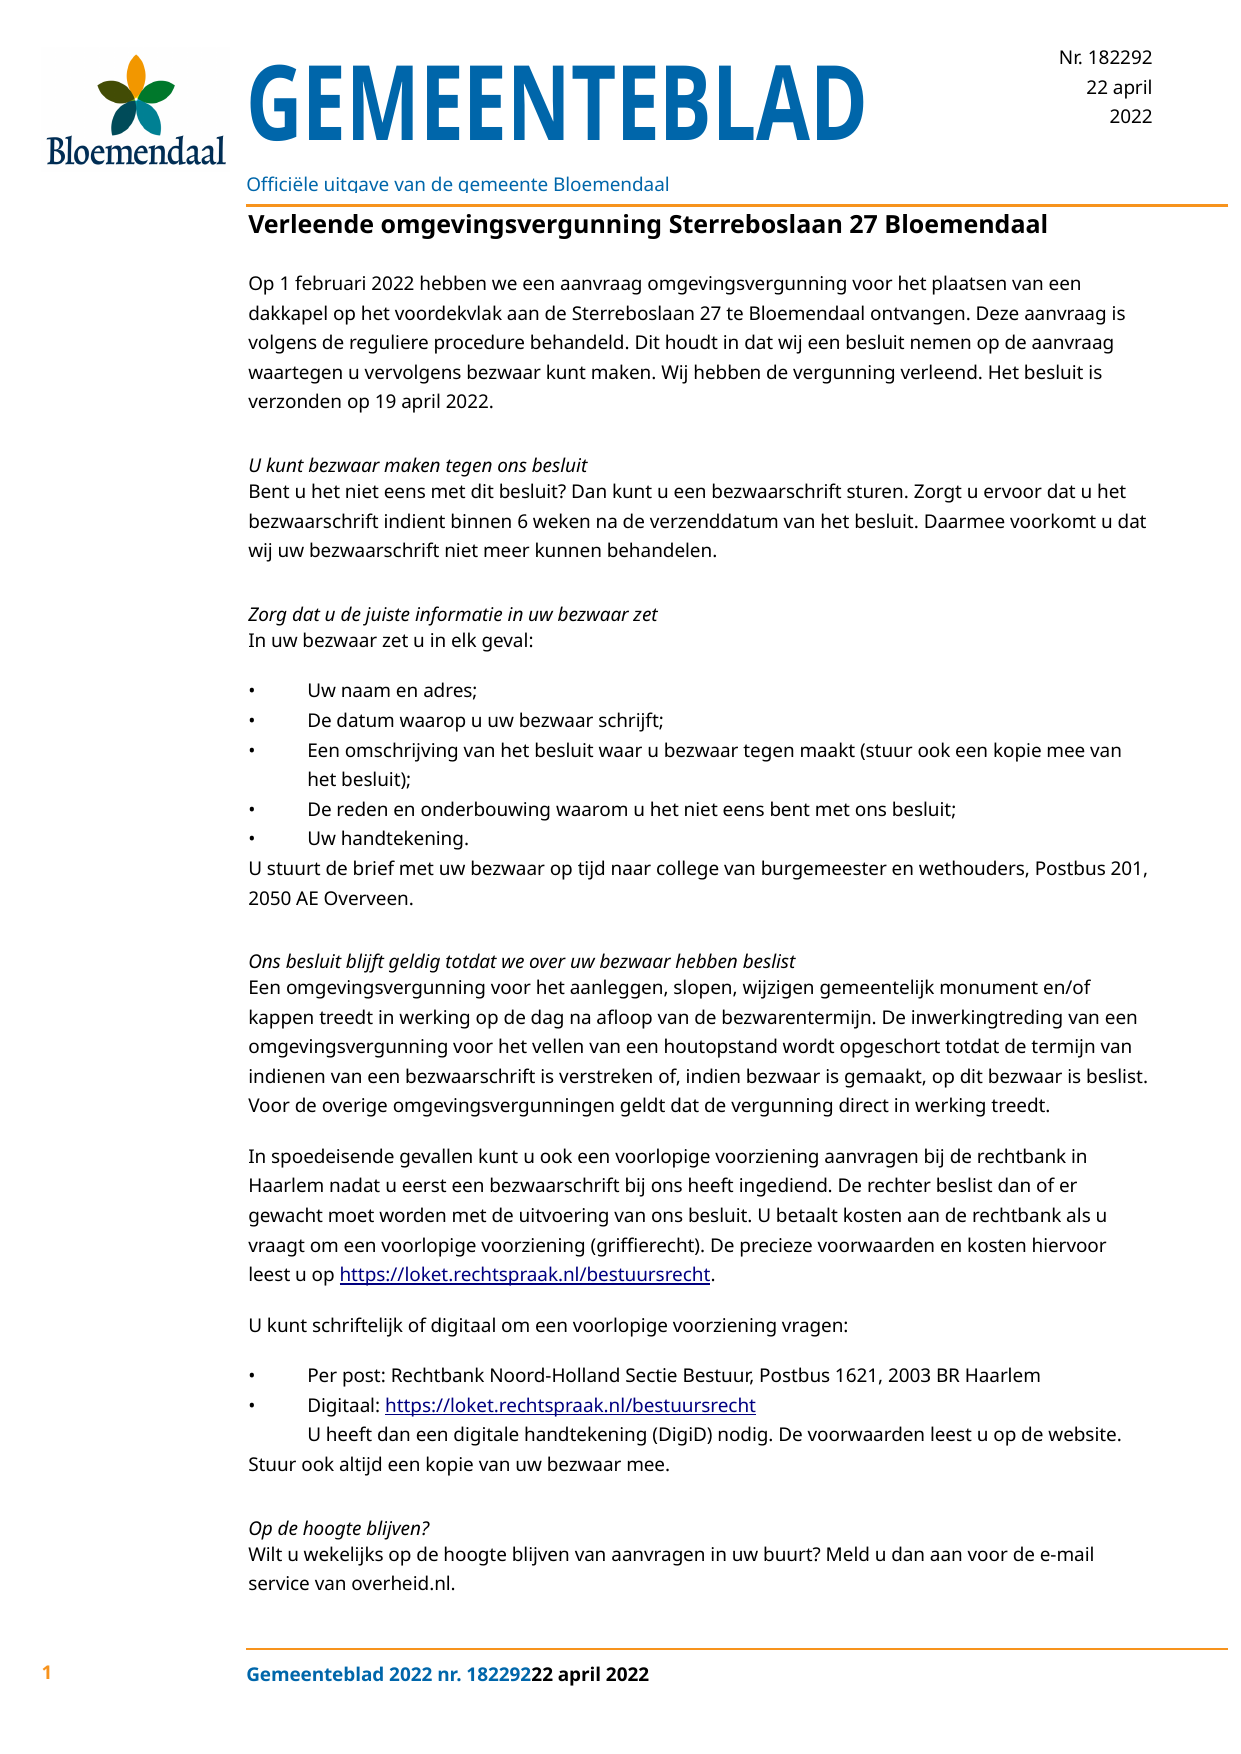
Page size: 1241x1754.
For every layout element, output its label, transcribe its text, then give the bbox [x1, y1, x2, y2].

picture [41, 47, 231, 172]
list Een omschrijving van het besluit waar u bezwaar tegen maakt (stuur ook een kopie mee van het besluit); [248, 737, 1152, 792]
text Zorg dat u de juiste informatie in uw bezwaar zet [248, 601, 1152, 627]
text Bent u het niet eens met dit besluit? Dan kunt u een bezwaarschrift sturen. Zorgt u ervoor dat u het bezwaarschrift indient binnen 6 weken na de verzenddatum van het besluit. Daarmee voorkomt u dat wij uw bezwaarschrift niet meer kunnen behandelen. [248, 478, 1152, 563]
list Digitaal: https://loket.rechtspraak.nl/bestuursrecht [248, 1392, 1152, 1418]
list Uw handtekening. [248, 826, 1152, 851]
text Op de hoogte blijven? [248, 1515, 1152, 1541]
text U kunt bezwaar maken tegen ons besluit [248, 453, 1152, 478]
text Ons besluit blijft geldig totdat we over uw bezwaar hebben beslist [248, 949, 1152, 974]
text Stuur ook altijd een kopie van uw bezwaar mee. [248, 1451, 1152, 1477]
text In spoedeisende gevallen kunt u ook een voorlopige voorziening aanvragen bij de rechtbank in Haarlem nadat u eerst een bezwaarschrift bij ons heeft ingediend. De rechter beslist dan of er gewacht moet worden met de uitvoering van ons besluit. U betaalt kosten aan de rechtbank als u vraagt om een voorlopige voorziening (griffierecht). De precieze voorwaarden en kosten hiervoor leest u op https://loket.rechtspraak.nl/bestuursrecht. [248, 1143, 1152, 1287]
text U stuurt de brief met uw bezwaar op tijd naar college van burgemeester en wethouders, Postbus 201, 2050 AE Overveen. [248, 855, 1152, 910]
text Wilt u wekelijks op de hoogte blijven van aanvragen in uw buurt? Meld u dan aan voor de e-mail service van overheid.nl. [248, 1541, 1152, 1596]
list Uw naam en adres; [248, 678, 1152, 703]
list Per post: Rechtbank Noord-Holland Sectie Bestuur, Postbus 1621, 2003 BR Haarlem [248, 1362, 1152, 1388]
list U heeft dan een digitale handtekening (DigiD) nodig. De voorwaarden leest u op de website. [248, 1421, 1152, 1447]
text Een omgevingsvergunning voor het aanleggen, slopen, wijzigen gemeentelijk monument en/of kappen treedt in werking op de dag na afloop van de bezwarentermijn. De inwerkingtreding van een omgevingsvergunning voor het vellen van een houtopstand wordt opgeschort totdat de termijn van indienen van een bezwaarschrift is verstreken of, indien bezwaar is gemaakt, op dit bezwaar is beslist. Voor de overige omgevingsvergunningen geldt dat de vergunning direct in werking treedt. [248, 974, 1152, 1118]
text Verleende omgevingsvergunning Sterreboslaan 27 Bloemendaal [248, 207, 1152, 241]
text Op 1 februari 2022 hebben we een aanvraag omgevingsvergunning voor het plaatsen van een dakkapel op het voordekvlak aan de Sterreboslaan 27 te Bloemendaal ontvangen. Deze aanvraag is volgens de reguliere procedure behandeld. Dit houdt in dat wij een besluit nemen op de aanvraag waartegen u vervolgens bezwaar kunt maken. Wij hebben de vergunning verleend. Het besluit is verzonden op 19 april 2022. [248, 270, 1152, 414]
text In uw bezwaar zet u in elk geval: [248, 627, 1152, 653]
list De reden en onderbouwing waarom u het niet eens bent met ons besluit; [248, 796, 1152, 822]
text U kunt schriftelijk of digitaal om een voorlopige voorziening vragen: [248, 1312, 1152, 1338]
list De datum waarop u uw bezwaar schrijft; [248, 707, 1152, 733]
